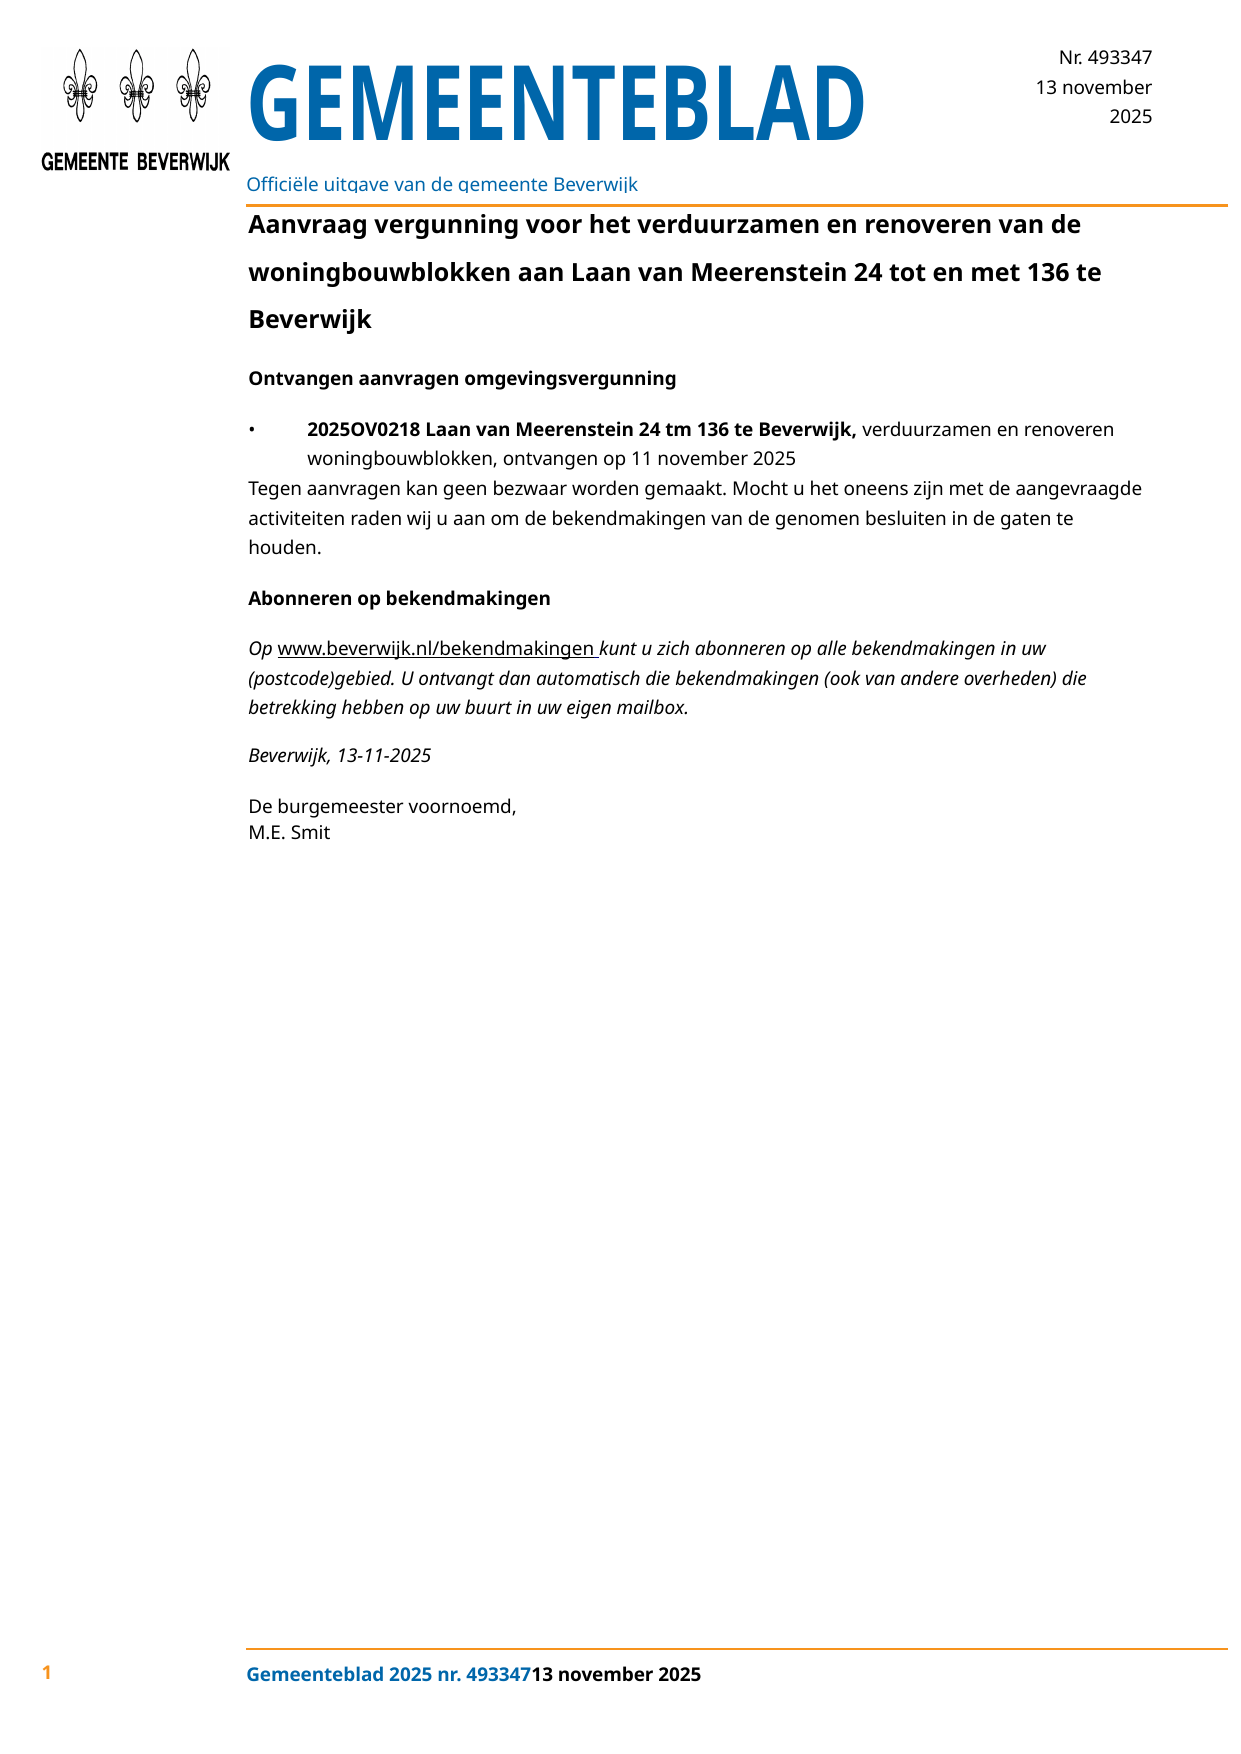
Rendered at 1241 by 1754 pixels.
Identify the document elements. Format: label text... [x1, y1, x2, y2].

text Op www.beverwijk.nl/bekendmakingen kunt u zich abonneren op alle bekendmakingen in uw (postcode)gebied. U ontvangt dan automatisch die bekendmakingen (ook van andere overheden) die betrekking hebben op uw buurt in uw eigen mailbox. [248, 635, 1152, 720]
picture [41, 47, 231, 172]
text Beverwijk, 13-11-2025 [248, 742, 1152, 768]
text Ontvangen aanvragen omgevingsvergunning [248, 366, 1152, 391]
list 2025OV0218 Laan van Meerenstein 24 tm 136 te Beverwijk, verduurzamen en renoveren woningbouwblokken, ontvangen op 11 november 2025 [248, 416, 1152, 471]
text De burgemeester voornoemd, [248, 793, 1152, 819]
text Aanvraag vergunning voor het verduurzamen en renoveren van de woningbouwblokken aan Laan van Meerenstein 24 tot en met 136 te Beverwijk [248, 207, 1152, 336]
text M.E. Smit [248, 819, 1152, 845]
text Tegen aanvragen kan geen bezwaar worden gemaakt. Mocht u het oneens zijn met de aangevraagde activiteiten raden wij u aan om de bekendmakingen van de genomen besluiten in de gaten te houden. [248, 475, 1152, 560]
text Abonneren op bekendmakingen [248, 585, 1152, 610]
